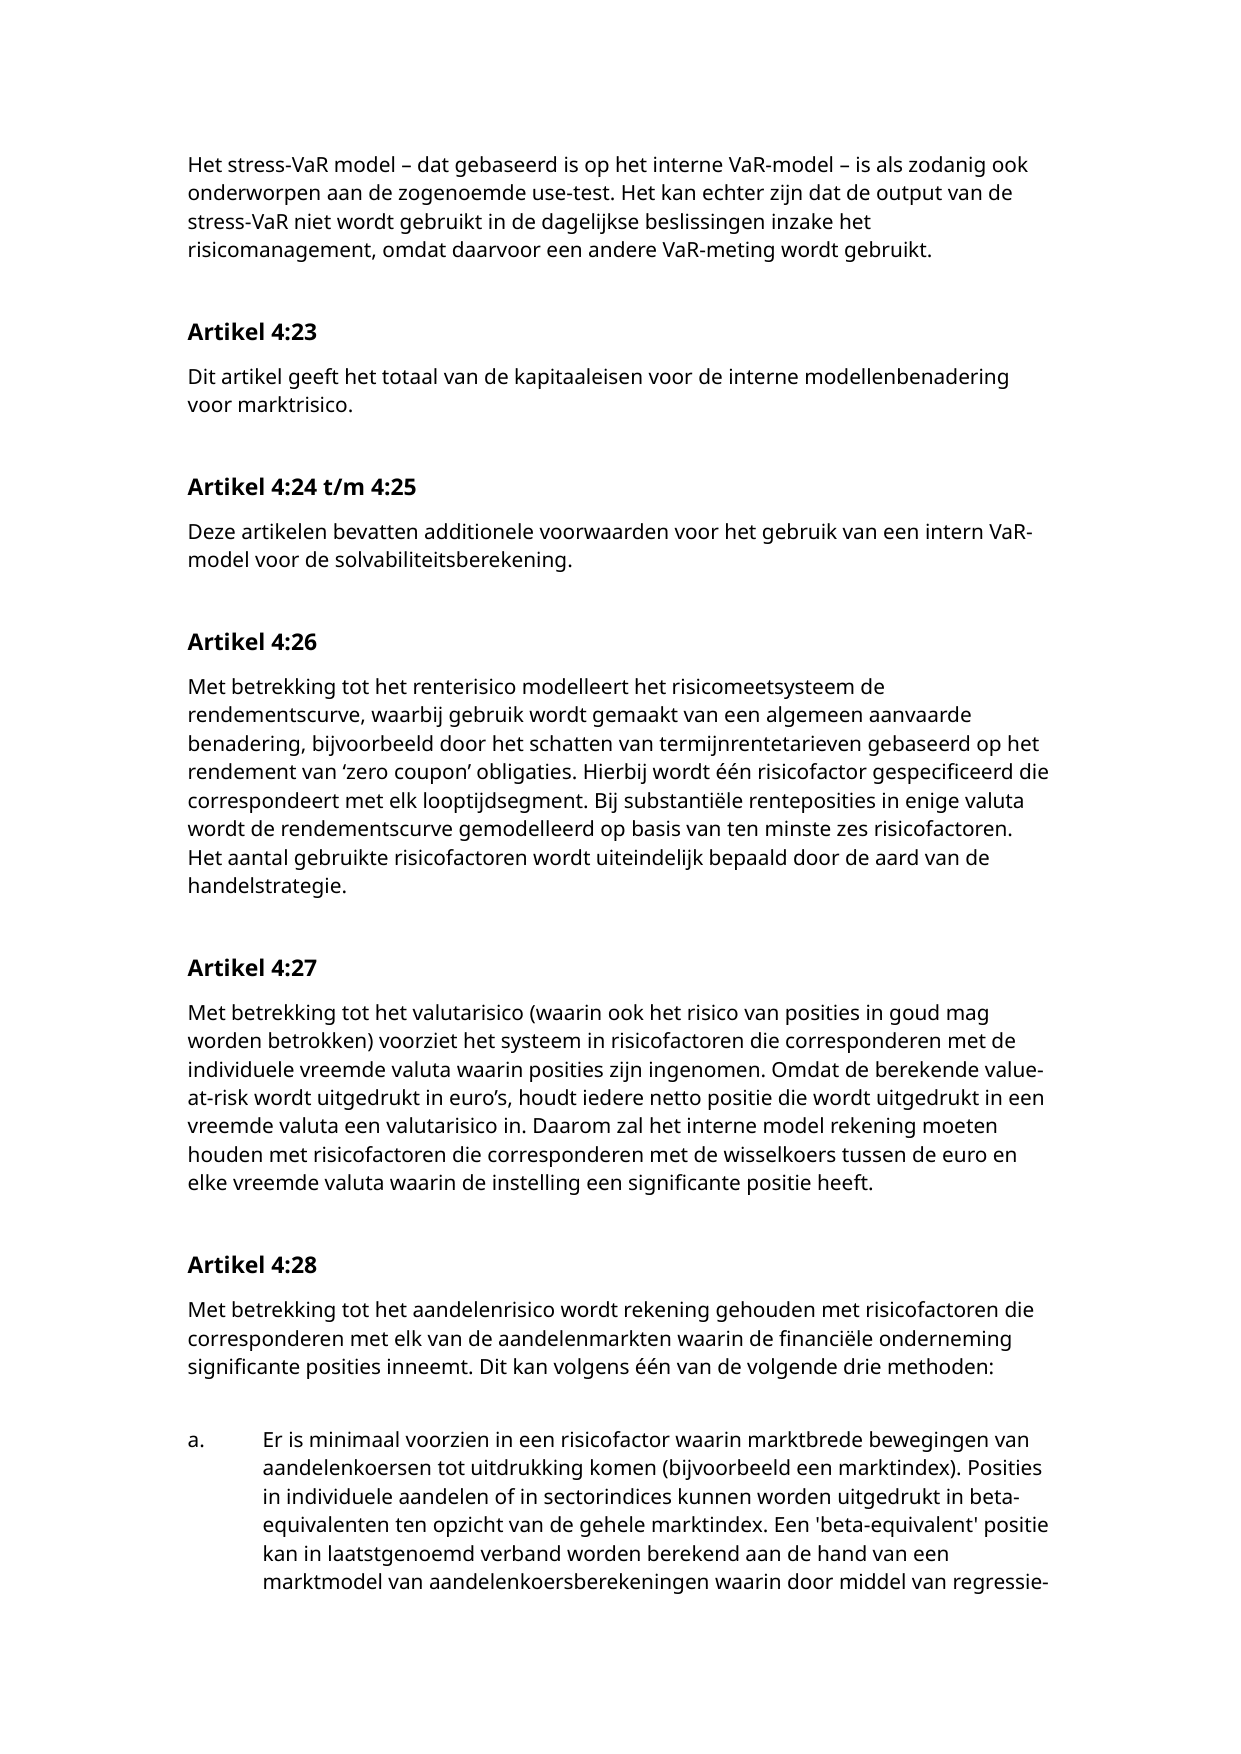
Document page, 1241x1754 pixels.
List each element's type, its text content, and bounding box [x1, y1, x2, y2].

subtitle Artikel 4:27 [187, 952, 1053, 983]
text Met betrekking tot het valutarisico (waarin ook het risico van posities in goud mag worden betrokken) voorziet het systeem in risicofactoren die corresponderen met de individuele vreemde valuta waarin posities zijn ingenomen. Omdat de berekende value-at-risk wordt uitgedrukt in euro’s, houdt iedere netto positie die wordt uitgedrukt in een vreemde valuta een valutarisico in. Daarom zal het interne model rekening moeten houden met risicofactoren die corresponderen met de wisselkoers tussen de euro en elke vreemde valuta waarin de instelling een significante positie heeft. [187, 998, 1053, 1197]
subtitle Artikel 4:24 t/m 4:25 [187, 471, 1053, 502]
text Deze artikelen bevatten additionele voorwaarden voor het gebruik van een intern VaR-model voor de solvabiliteitsberekening. [187, 517, 1053, 574]
subtitle Artikel 4:23 [187, 316, 1053, 347]
list Er is minimaal voorzien in een risicofactor waarin marktbrede bewegingen van aandelenkoersen tot uitdrukking komen (bijvoorbeeld een marktindex). Posities in individuele aandelen of in sectorindices kunnen worden uitgedrukt in beta-equivalenten ten opzicht van de gehele marktindex. Een 'beta-equivalent' positie kan in laatstgenoemd verband worden berekend aan de hand van een marktmodel van aandelenkoersberekeningen waarin door middel van regressie- [187, 1425, 1053, 1596]
subtitle Artikel 4:28 [187, 1249, 1053, 1280]
text Het stress-VaR model – dat gebaseerd is op het interne VaR-model – is als zodanig ook onderworpen aan de zogenoemde use-test. Het kan echter zijn dat de output van de stress-VaR niet wordt gebruikt in de dagelijkse beslissingen inzake het risicomanagement, omdat daarvoor een andere VaR-meting wordt gebruikt. [187, 150, 1053, 264]
text Dit artikel geeft het totaal van de kapitaaleisen voor de interne modellenbenadering voor marktrisico. [187, 362, 1053, 419]
subtitle Artikel 4:26 [187, 626, 1053, 657]
text Met betrekking tot het renterisico modelleert het risicomeetsysteem de rendementscurve, waarbij gebruik wordt gemaakt van een algemeen aanvaarde benadering, bijvoorbeeld door het schatten van termijnrentetarieven gebaseerd op het rendement van ‘zero coupon’ obligaties. Hierbij wordt één risicofactor gespecificeerd die correspondeert met elk looptijdsegment. Bij substantiële renteposities in enige valuta wordt de rendementscurve gemodelleerd op basis van ten minste zes risicofactoren. Het aantal gebruikte risicofactoren wordt uiteindelijk bepaald door de aard van de handelstrategie. [187, 672, 1053, 900]
text Met betrekking tot het aandelenrisico wordt rekening gehouden met risicofactoren die corresponderen met elk van de aandelenmarkten waarin de financiële onderneming significante posities inneemt. Dit kan volgens één van de volgende drie methoden: [187, 1295, 1053, 1381]
